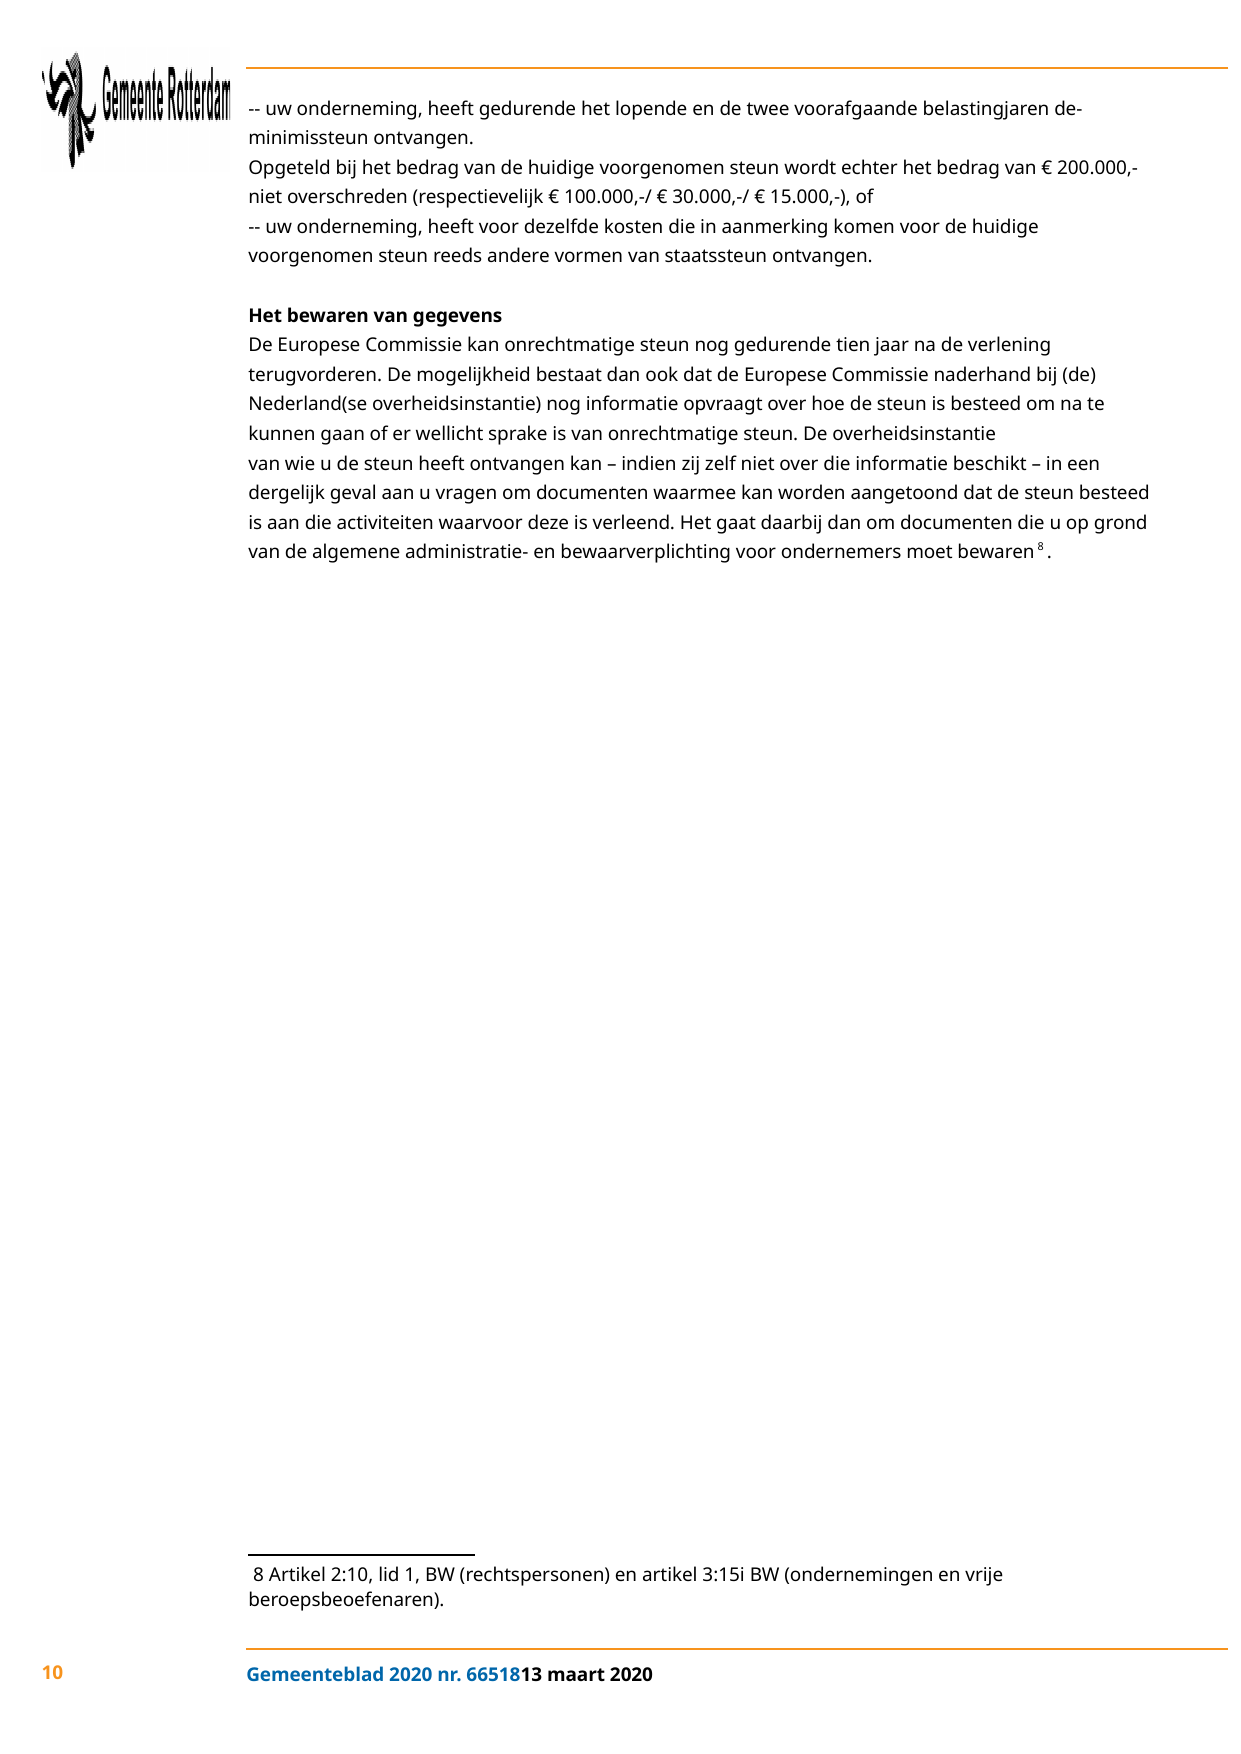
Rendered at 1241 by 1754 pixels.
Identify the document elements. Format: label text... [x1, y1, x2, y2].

text -- uw onderneming, heeft voor dezelfde kosten die in aanmerking komen voor de huidige voorgenomen steun reeds andere vormen van staatssteun ontvangen. [248, 213, 1152, 268]
text De Europese Commissie kan onrechtmatige steun nog gedurende tien jaar na de verlening terugvorderen. De mogelijkheid bestaat dan ook dat de Europese Commissie naderhand bij (de) Nederland(se overheidsinstantie) nog informatie opvraagt over hoe de steun is besteed om na te kunnen gaan of er wellicht sprake is van onrechtmatige steun. De overheidsinstantie [248, 331, 1152, 446]
text Artikel 2:10, lid 1, BW (rechtspersonen) en artikel 3:15i BW (ondernemingen en vrije beroepsbeoefenaren). [248, 1561, 1152, 1612]
text Opgeteld bij het bedrag van de huidige voorgenomen steun wordt echter het bedrag van € 200.000,- niet overschreden (respectievelijk € 100.000,-/ € 30.000,-/ € 15.000,-), of [248, 154, 1152, 209]
picture [41, 47, 231, 172]
text -- uw onderneming, heeft gedurende het lopende en de twee voorafgaande belastingjaren de-minimissteun ontvangen. [248, 95, 1152, 150]
text van wie u de steun heeft ontvangen kan – indien zij zelf niet over die informatie beschikt – in een dergelijk geval aan u vragen om documenten waarmee kan worden aangetoond dat de steun besteed is aan die activiteiten waarvoor deze is verleend. Het gaat daarbij dan om documenten die u op grond van de algemene administratie- en bewaarverplichting voor ondernemers moet bewaren. [248, 450, 1152, 564]
text Het bewaren van gegevens [248, 302, 1152, 328]
